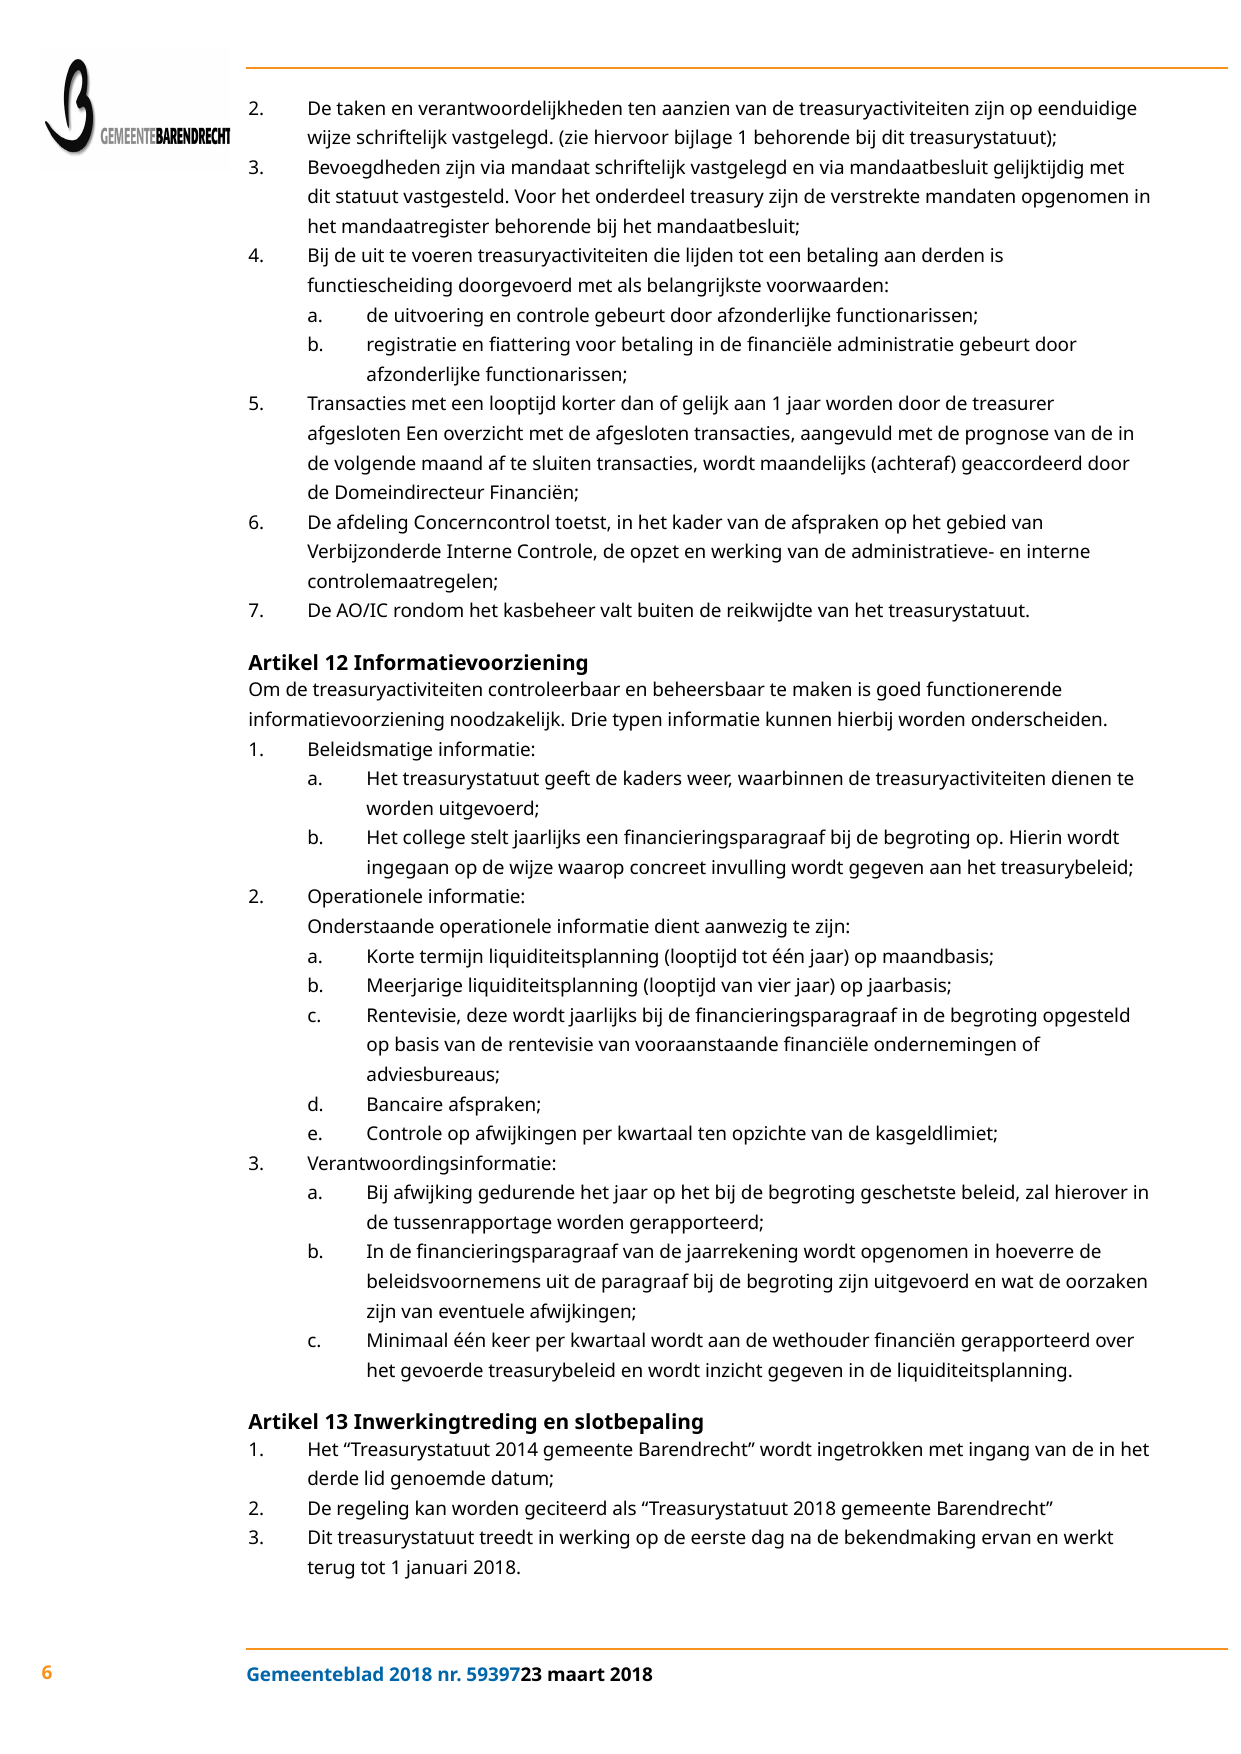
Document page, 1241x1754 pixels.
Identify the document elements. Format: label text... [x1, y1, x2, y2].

list De afdeling Concerncontrol toetst, in het kader van de afspraken op het gebied van Verbijzonderde Interne Controle, de opzet en werking van de administratieve- en interne controlemaatregelen; [248, 509, 1152, 594]
list Bij afwijking gedurende het jaar op het bij de begroting geschetste beleid, zal hierover in de tussenrapportage worden gerapporteerd; [307, 1179, 1152, 1235]
list Meerjarige liquiditeitsplanning (looptijd van vier jaar) op jaarbasis; [307, 972, 1152, 998]
list Controle op afwijkingen per kwartaal ten opzichte van de kasgeldlimiet; [307, 1120, 1152, 1146]
list Operationele informatie: [248, 884, 1152, 909]
list Onderstaande operationele informatie dient aanwezig te zijn: [248, 913, 1152, 939]
list Bevoegdheden zijn via mandaat schriftelijk vastgelegd en via mandaatbesluit gelijktijdig met dit statuut vastgesteld. Voor het onderdeel treasury zijn de verstrekte mandaten opgenomen in het mandaatregister behorende bij het mandaatbesluit; [248, 154, 1152, 239]
text Om de treasuryactiviteiten controleerbaar en beheersbaar te maken is goed functionerende informatievoorziening noodzakelijk. Drie typen informatie kunnen hierbij worden onderscheiden. [248, 677, 1152, 732]
list Minimaal één keer per kwartaal wordt aan de wethouder financiën gerapporteerd over het gevoerde treasurybeleid en wordt inzicht gegeven in de liquiditeitsplanning. [307, 1327, 1152, 1383]
text Artikel 13 Inwerkingtreding en slotbepaling [248, 1407, 1152, 1436]
list Transacties met een looptijd korter dan of gelijk aan 1 jaar worden door de treasurer afgesloten Een overzicht met de afgesloten transacties, aangevuld met de prognose van de in de volgende maand af te sluiten transacties, wordt maandelijks (achteraf) geaccordeerd door de Domeindirecteur Financiën; [248, 391, 1152, 505]
text Artikel 12 Informatievoorziening [248, 648, 1152, 677]
list De taken en verantwoordelijkheden ten aanzien van de treasuryactiviteiten zijn op eenduidige wijze schriftelijk vastgelegd. (zie hiervoor bijlage 1 behorende bij dit treasurystatuut); [248, 95, 1152, 150]
list Dit treasurystatuut treedt in werking op de eerste dag na de bekendmaking ervan en werkt terug tot 1 januari 2018. [248, 1524, 1152, 1580]
list De regeling kan worden geciteerd als “Treasurystatuut 2018 gemeente Barendrecht” [248, 1495, 1152, 1521]
list De AO/IC rondom het kasbeheer valt buiten de reikwijdte van het treasurystatuut. [248, 598, 1152, 623]
list Het “Treasurystatuut 2014 gemeente Barendrecht” wordt ingetrokken met ingang van de in het derde lid genoemde datum; [248, 1436, 1152, 1491]
list registratie en fiattering voor betaling in de financiële administratie gebeurt door afzonderlijke functionarissen; [307, 331, 1152, 387]
list Het treasurystatuut geeft de kaders weer, waarbinnen de treasuryactiviteiten dienen te worden uitgevoerd; [307, 765, 1152, 821]
list In de financieringsparagraaf van de jaarrekening wordt opgenomen in hoeverre de beleidsvoornemens uit de paragraaf bij de begroting zijn uitgevoerd en wat de oorzaken zijn van eventuele afwijkingen; [307, 1239, 1152, 1323]
list Rentevisie, deze wordt jaarlijks bij de financieringsparagraaf in de begroting opgesteld op basis van de rentevisie van vooraanstaande financiële ondernemingen of adviesbureaus; [307, 1002, 1152, 1087]
list Het college stelt jaarlijks een financieringsparagraaf bij de begroting op. Hierin wordt ingegaan op de wijze waarop concreet invulling wordt gegeven aan het treasurybeleid; [307, 824, 1152, 880]
list Korte termijn liquiditeitsplanning (looptijd tot één jaar) op maandbasis; [307, 943, 1152, 968]
list Verantwoordingsinformatie: [248, 1150, 1152, 1176]
list de uitvoering en controle gebeurt door afzonderlijke functionarissen; [307, 302, 1152, 328]
list Bij de uit te voeren treasuryactiviteiten die lijden tot een betaling aan derden is functiescheiding doorgevoerd met als belangrijkste voorwaarden: [248, 243, 1152, 298]
list Beleidsmatige informatie: [248, 736, 1152, 761]
list Bancaire afspraken; [307, 1091, 1152, 1116]
picture [41, 47, 231, 172]
